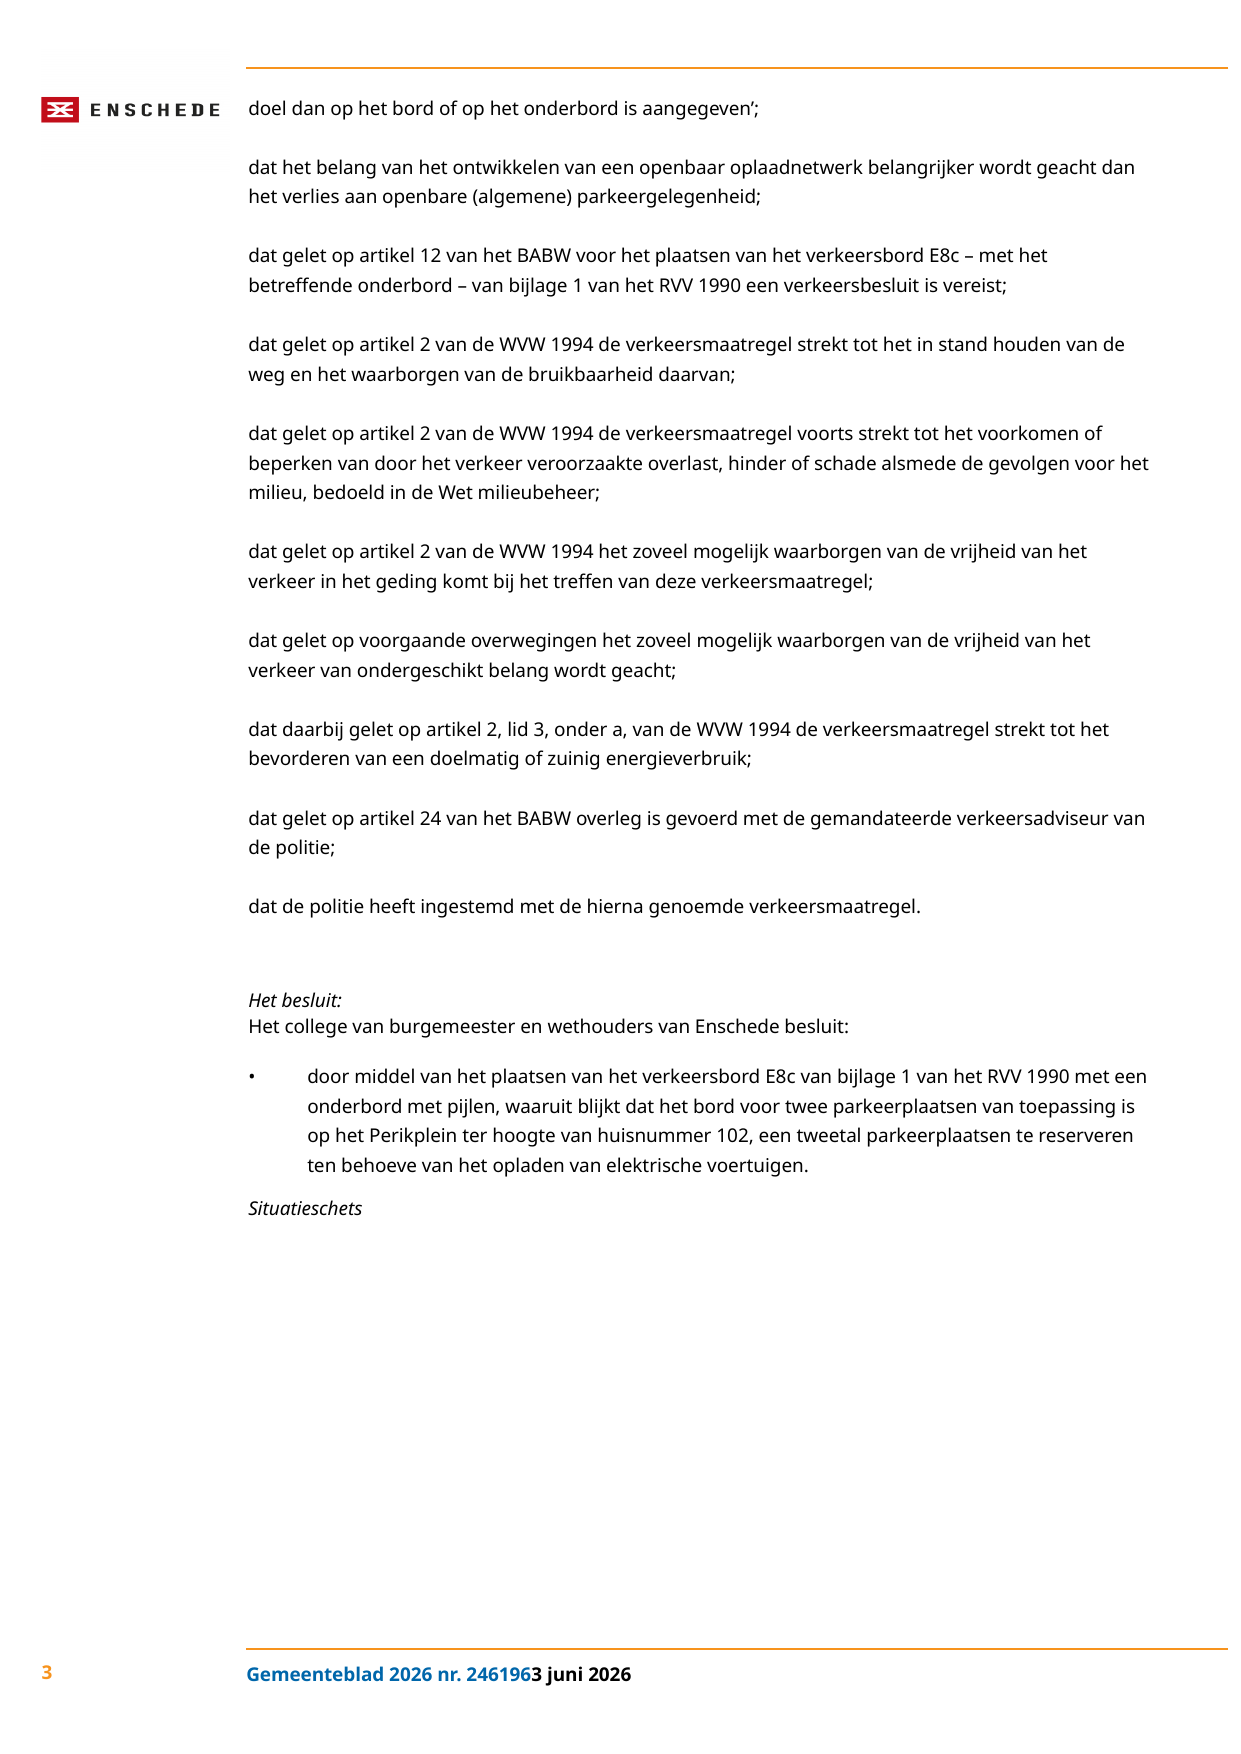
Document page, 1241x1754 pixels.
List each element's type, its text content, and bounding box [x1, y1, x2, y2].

text Het college van burgemeester en wethouders van Enschede besluit: [248, 1013, 1152, 1038]
text dat gelet op artikel 24 van het BABW overleg is gevoerd met de gemandateerde verkeersadviseur van de politie; [248, 805, 1152, 860]
text doel dan op het bord of op het onderbord is aangegeven’; [248, 95, 1152, 121]
text Het besluit: [248, 987, 1152, 1013]
picture [41, 47, 231, 172]
text dat gelet op artikel 12 van het BABW voor het plaatsen van het verkeersbord E8c – met het betreffende onderbord – van bijlage 1 van het RVV 1990 een verkeersbesluit is vereist; [248, 243, 1152, 298]
text dat daarbij gelet op artikel 2, lid 3, onder a, van de WVW 1994 de verkeersmaatregel strekt tot het bevorderen van een doelmatig of zuinig energieverbruik; [248, 716, 1152, 771]
text dat de politie heeft ingestemd met de hierna genoemde verkeersmaatregel. [248, 893, 1152, 919]
text dat gelet op artikel 2 van de WVW 1994 het zoveel mogelijk waarborgen van de vrijheid van het verkeer in het geding komt bij het treffen van deze verkeersmaatregel; [248, 538, 1152, 594]
text Situatieschets [248, 1195, 1152, 1221]
text dat gelet op artikel 2 van de WVW 1994 de verkeersmaatregel voorts strekt tot het voorkomen of beperken van door het verkeer veroorzaakte overlast, hinder of schade alsmede de gevolgen voor het milieu, bedoeld in de Wet milieubeheer; [248, 420, 1152, 505]
text dat gelet op artikel 2 van de WVW 1994 de verkeersmaatregel strekt tot het in stand houden van de weg en het waarborgen van de bruikbaarheid daarvan; [248, 331, 1152, 387]
list door middel van het plaatsen van het verkeersbord E8c van bijlage 1 van het RVV 1990 met een onderbord met pijlen, waaruit blijkt dat het bord voor twee parkeerplaatsen van toepassing is op het Perikplein ter hoogte van huisnummer 102, een tweetal parkeerplaatsen te reserveren ten behoeve van het opladen van elektrische voertuigen. [248, 1063, 1152, 1178]
text dat het belang van het ontwikkelen van een openbaar oplaadnetwerk belangrijker wordt geacht dan het verlies aan openbare (algemene) parkeergelegenheid; [248, 154, 1152, 209]
text dat gelet op voorgaande overwegingen het zoveel mogelijk waarborgen van de vrijheid van het verkeer van ondergeschikt belang wordt geacht; [248, 627, 1152, 683]
